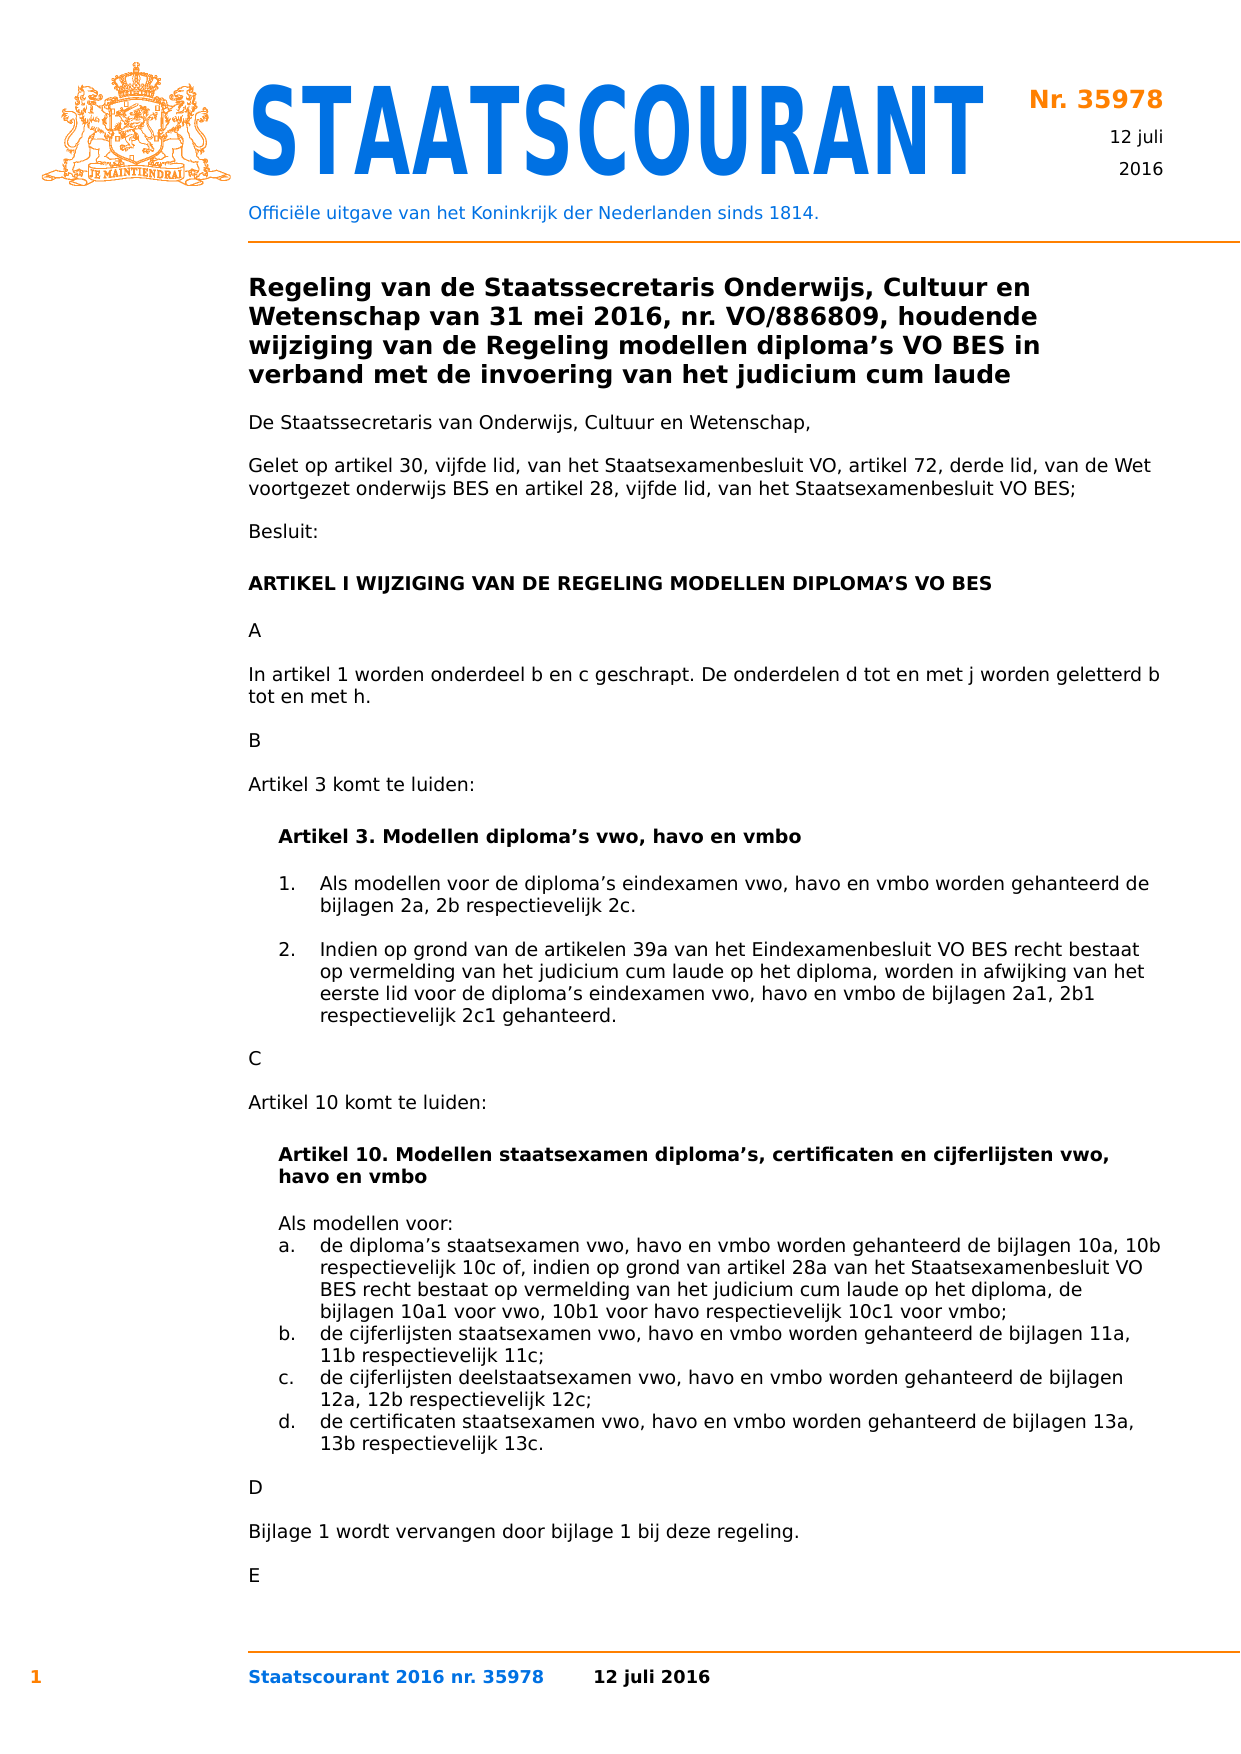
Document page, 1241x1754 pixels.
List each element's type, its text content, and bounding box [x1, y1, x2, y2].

text 1. Als modellen voor de diploma’s eindexamen vwo, havo en vmbo worden gehanteerd de bijlagen 2a, 2b respectievelijk 2c. [278, 873, 1163, 917]
table_header [25, 62, 248, 241]
text De Staatssecretaris van Onderwijs, Cultuur en Wetenschap, [248, 412, 1163, 433]
text b. de cijferlijsten staatsexamen vwo, havo en vmbo worden gehanteerd de bijlagen 11a, 11b respectievelijk 11c; [278, 1323, 1163, 1367]
subtitle ARTIKEL I WIJZIGING VAN DE REGELING MODELLEN DIPLOMA’S VO BES [248, 573, 1163, 595]
text Bijlage 1 wordt vervangen door bijlage 1 bij deze regeling. [248, 1521, 1163, 1543]
text B [248, 730, 1163, 752]
text a. de diploma’s staatsexamen vwo, havo en vmbo worden gehanteerd de bijlagen 10a, 10b respectievelijk 10c of, indien op grond van artikel 28a van het Staatsexamenbesluit VO BES recht bestaat op vermelding van het judicium cum laude op het diploma, de bijlagen 10a1 voor vwo, 10b1 voor havo respectievelijk 10c1 voor vmbo; [278, 1235, 1163, 1323]
text In artikel 1 worden onderdeel b en c geschrapt. De onderdelen d tot en met j worden geletterd b tot en met h. [248, 664, 1163, 708]
text Artikel 3 komt te luiden: [248, 774, 1163, 796]
subtitle Artikel 3. Modellen diploma’s vwo, havo en vmbo [278, 826, 1163, 848]
text C [248, 1048, 1163, 1070]
text A [248, 620, 1163, 642]
subtitle Artikel 10. Modellen staatsexamen diploma’s, certificaten en cijferlijsten vwo, havo en vmbo [278, 1144, 1163, 1188]
table_cell 2016 [998, 153, 1240, 203]
text Gelet op artikel 30, vijfde lid, van het Staatsexamenbesluit VO, artikel 72, derde lid, van de Wet voortgezet onderwijs BES en artikel 28, vijfde lid, van het Staatsexamenbesluit VO BES; [248, 455, 1163, 499]
text d. de certificaten staatsexamen vwo, havo en vmbo worden gehanteerd de bijlagen 13a, 13b respectievelijk 13c. [278, 1411, 1163, 1455]
text c. de cijferlijsten deelstaatsexamen vwo, havo en vmbo worden gehanteerd de bijlagen 12a, 12b respectievelijk 12c; [278, 1367, 1163, 1411]
table_header STAATSCOURANT [248, 62, 998, 203]
text D [248, 1477, 1163, 1499]
table_cell Officiële uitgave van het Koninkrijk der Nederlanden sinds 1814. [248, 203, 1240, 241]
subtitle Regeling van de Staatssecretaris Onderwijs, Cultuur en Wetenschap van 31 mei 2016, nr. VO/886809, houdende wijziging van de Regeling modellen diploma’s VO BES in verband met de invoering van het judicium cum laude [248, 273, 1163, 390]
table_cell 12 juli [998, 121, 1240, 153]
picture [41, 62, 231, 186]
text Artikel 10 komt te luiden: [248, 1092, 1163, 1114]
text 2. Indien op grond van de artikelen 39a van het Eindexamenbesluit VO BES recht bestaat op vermelding van het judicium cum laude op het diploma, worden in afwijking van het eerste lid voor de diploma’s eindexamen vwo, havo en vmbo de bijlagen 2a1, 2b1 respectievelijk 2c1 gehanteerd. [278, 938, 1163, 1026]
text Als modellen voor: [278, 1213, 1163, 1235]
table_header Nr. 35978 [998, 62, 1240, 121]
text E [248, 1564, 1163, 1586]
text Besluit: [248, 521, 1163, 543]
